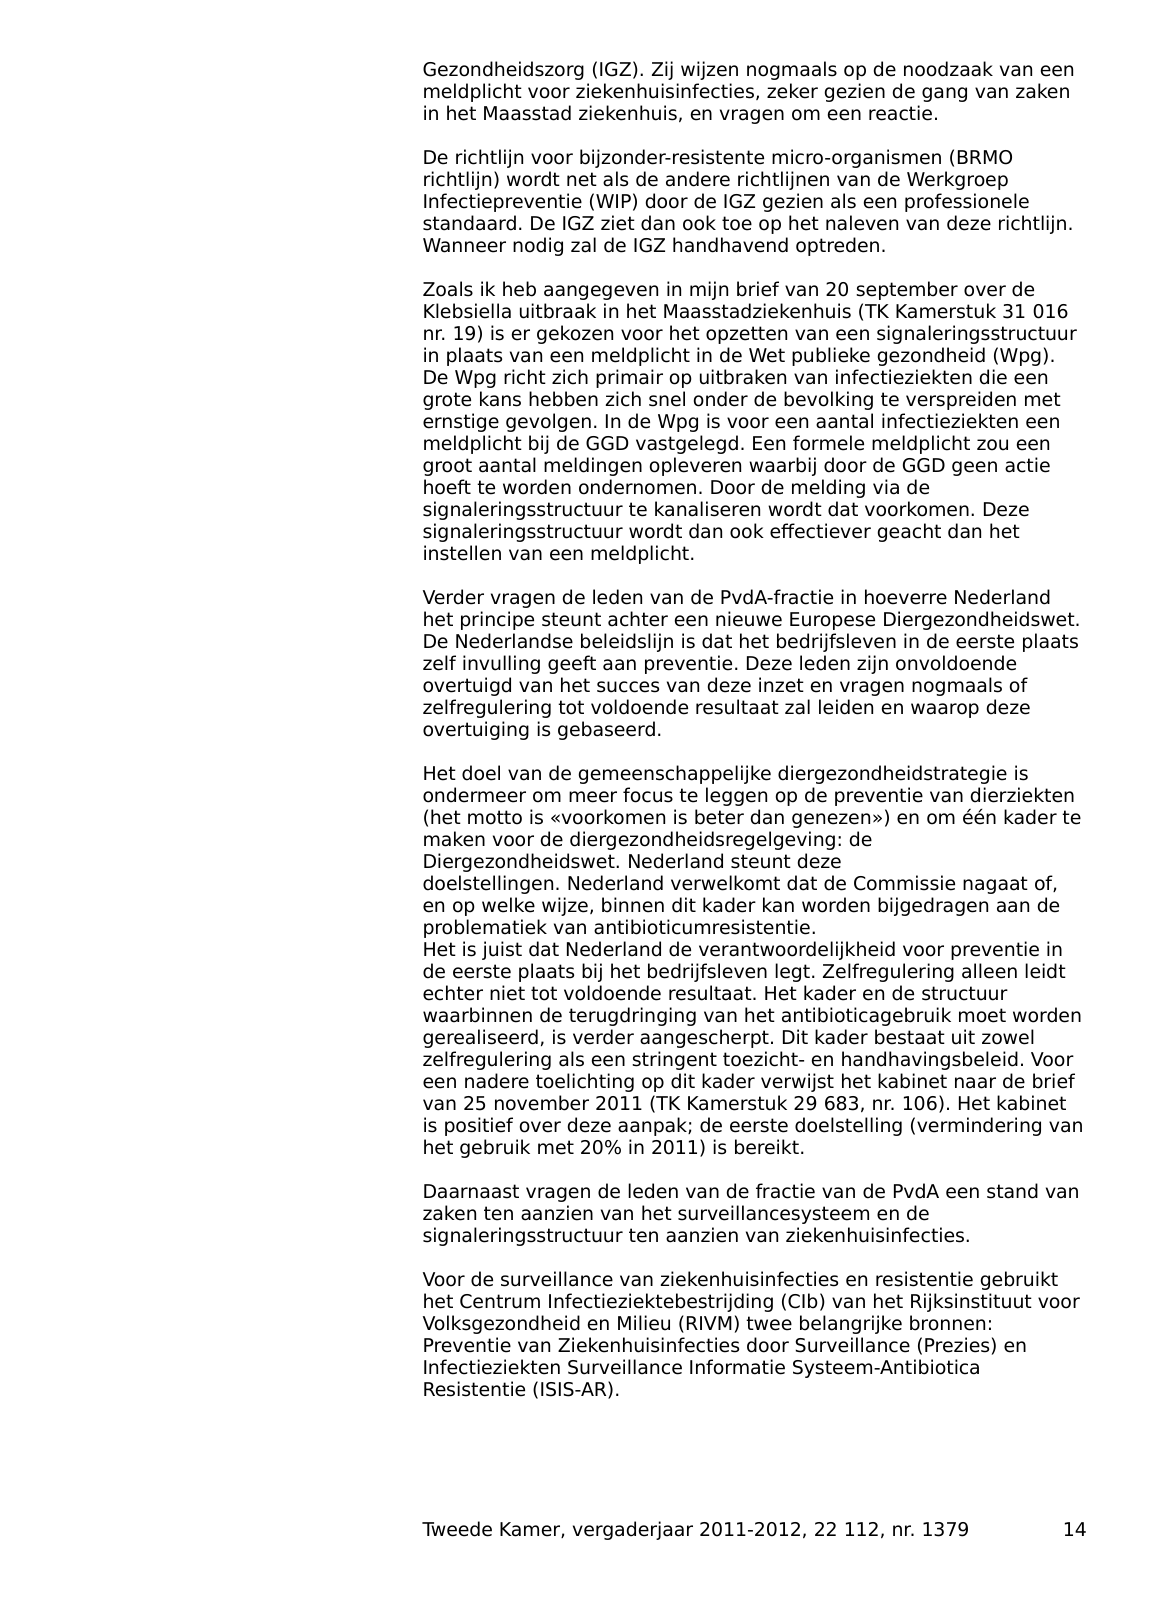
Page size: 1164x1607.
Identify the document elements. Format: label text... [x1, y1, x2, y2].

text Verder vragen de leden van de PvdA-fractie in hoeverre Nederland het principe steunt achter een nieuwe Europese Diergezondheidswet. De Nederlandse beleidslijn is dat het bedrijfsleven in de eerste plaats zelf invulling geeft aan preventie. Deze leden zijn onvoldoende overtuigd van het succes van deze inzet en vragen nogmaals of zelfregulering tot voldoende resultaat zal leiden en waarop deze overtuiging is gebaseerd. [422, 587, 1087, 741]
text Het doel van de gemeenschappelijke diergezondheidstrategie is ondermeer om meer focus te leggen op de preventie van dierziekten (het motto is «voorkomen is beter dan genezen») en om één kader te maken voor de diergezondheidsregelgeving: de Diergezondheidswet. Nederland steunt deze doelstellingen. Nederland verwelkomt dat de Commissie nagaat of, en op welke wijze, binnen dit kader kan worden bijgedragen aan de problematiek van antibioticumresistentie. [422, 763, 1087, 939]
text Daarnaast vragen de leden van de fractie van de PvdA een stand van zaken ten aanzien van het surveillancesysteem en de signaleringsstructuur ten aanzien van ziekenhuisinfecties. [422, 1181, 1087, 1247]
text De richtlijn voor bijzonder-resistente micro-organismen (BRMO richtlijn) wordt net als de andere richtlijnen van de Werkgroep Infectiepreventie (WIP) door de IGZ gezien als een professionele standaard. De IGZ ziet dan ook toe op het naleven van deze richtlijn. Wanneer nodig zal de IGZ handhavend optreden. [422, 147, 1087, 257]
text Het is juist dat Nederland de verantwoordelijkheid voor preventie in de eerste plaats bij het bedrijfsleven legt. Zelfregulering alleen leidt echter niet tot voldoende resultaat. Het kader en de structuur waarbinnen de terugdringing van het antibioticagebruik moet worden gerealiseerd, is verder aangescherpt. Dit kader bestaat uit zowel zelfregulering als een stringent toezicht- en handhavingsbeleid. Voor een nadere toelichting op dit kader verwijst het kabinet naar de brief van 25 november 2011 (TK Kamerstuk 29 683, nr. 106). Het kabinet is positief over deze aanpak; de eerste doelstelling (vermindering van het gebruik met 20% in 2011) is bereikt. [422, 939, 1087, 1159]
text Gezondheidszorg (IGZ). Zij wijzen nogmaals op de noodzaak van een meldplicht voor ziekenhuisinfecties, zeker gezien de gang van zaken in het Maasstad ziekenhuis, en vragen om een reactie. [422, 59, 1087, 125]
text Voor de surveillance van ziekenhuisinfecties en resistentie gebruikt het Centrum Infectieziektebestrijding (CIb) van het Rijksinstituut voor Volksgezondheid en Milieu (RIVM) twee belangrijke bronnen: Preventie van Ziekenhuisinfecties door Surveillance (Prezies) en Infectieziekten Surveillance Informatie Systeem-Antibiotica Resistentie (ISIS-AR). [422, 1269, 1087, 1401]
text Zoals ik heb aangegeven in mijn brief van 20 september over de Klebsiella uitbraak in het Maasstadziekenhuis (TK Kamerstuk 31 016 nr. 19) is er gekozen voor het opzetten van een signaleringsstructuur in plaats van een meldplicht in de Wet publieke gezondheid (Wpg). De Wpg richt zich primair op uitbraken van infectieziekten die een grote kans hebben zich snel onder de bevolking te verspreiden met ernstige gevolgen. In de Wpg is voor een aantal infectieziekten een meldplicht bij de GGD vastgelegd. Een formele meldplicht zou een groot aantal meldingen opleveren waarbij door de GGD geen actie hoeft te worden ondernomen. Door de melding via de signaleringsstructuur te kanaliseren wordt dat voorkomen. Deze signaleringsstructuur wordt dan ook effectiever geacht dan het instellen van een meldplicht. [422, 279, 1087, 565]
